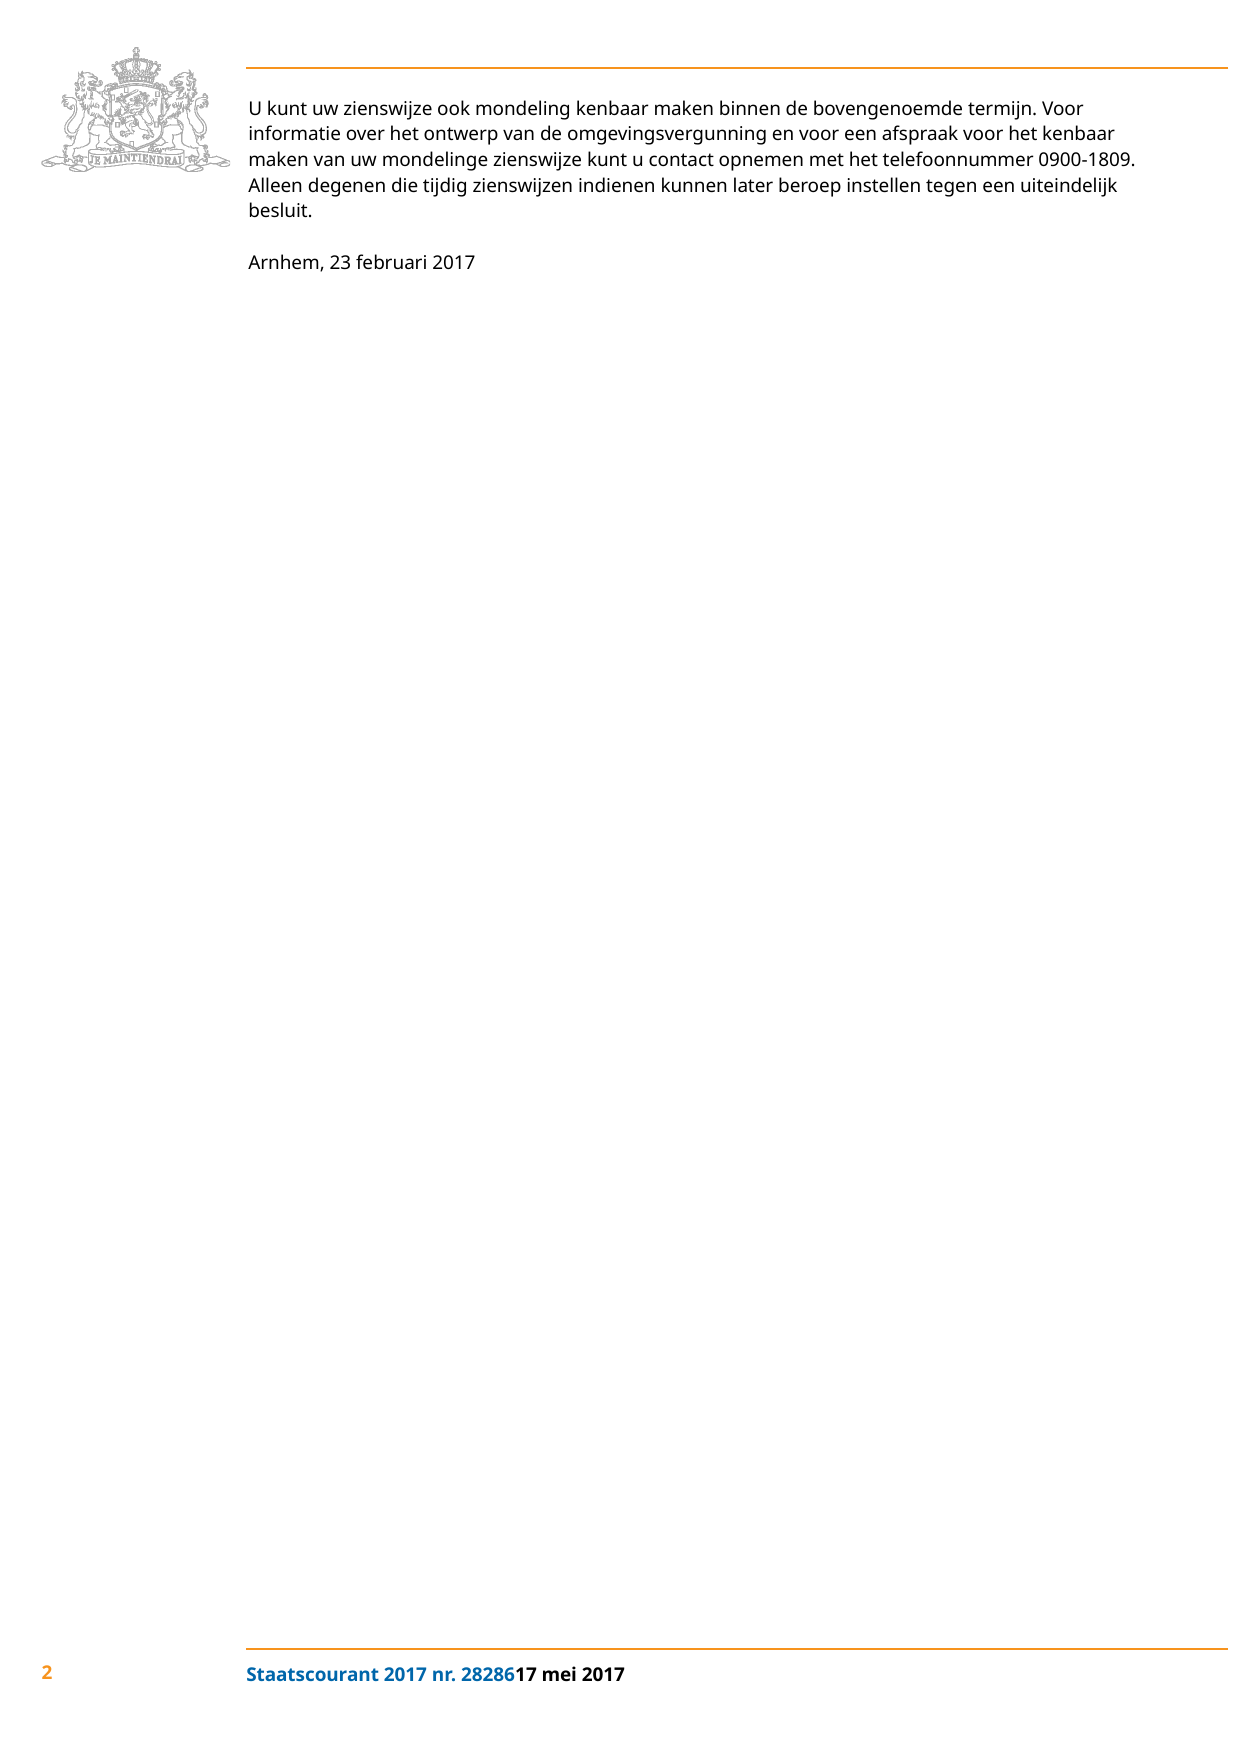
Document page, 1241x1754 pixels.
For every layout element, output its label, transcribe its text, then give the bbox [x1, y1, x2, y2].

text Arnhem, 23 februari 2017 [248, 249, 1152, 275]
text U kunt uw zienswijze ook mondeling kenbaar maken binnen de bovengenoemde termijn. Voor informatie over het ontwerp van de omgevingsvergunning en voor een afspraak voor het kenbaar maken van uw mondelinge zienswijze kunt u contact opnemen met het telefoonnummer 0900-1809. Alleen degenen die tijdig zienswijzen indienen kunnen later beroep instellen tegen een uiteindelijk besluit. [248, 95, 1152, 223]
picture [41, 47, 231, 172]
